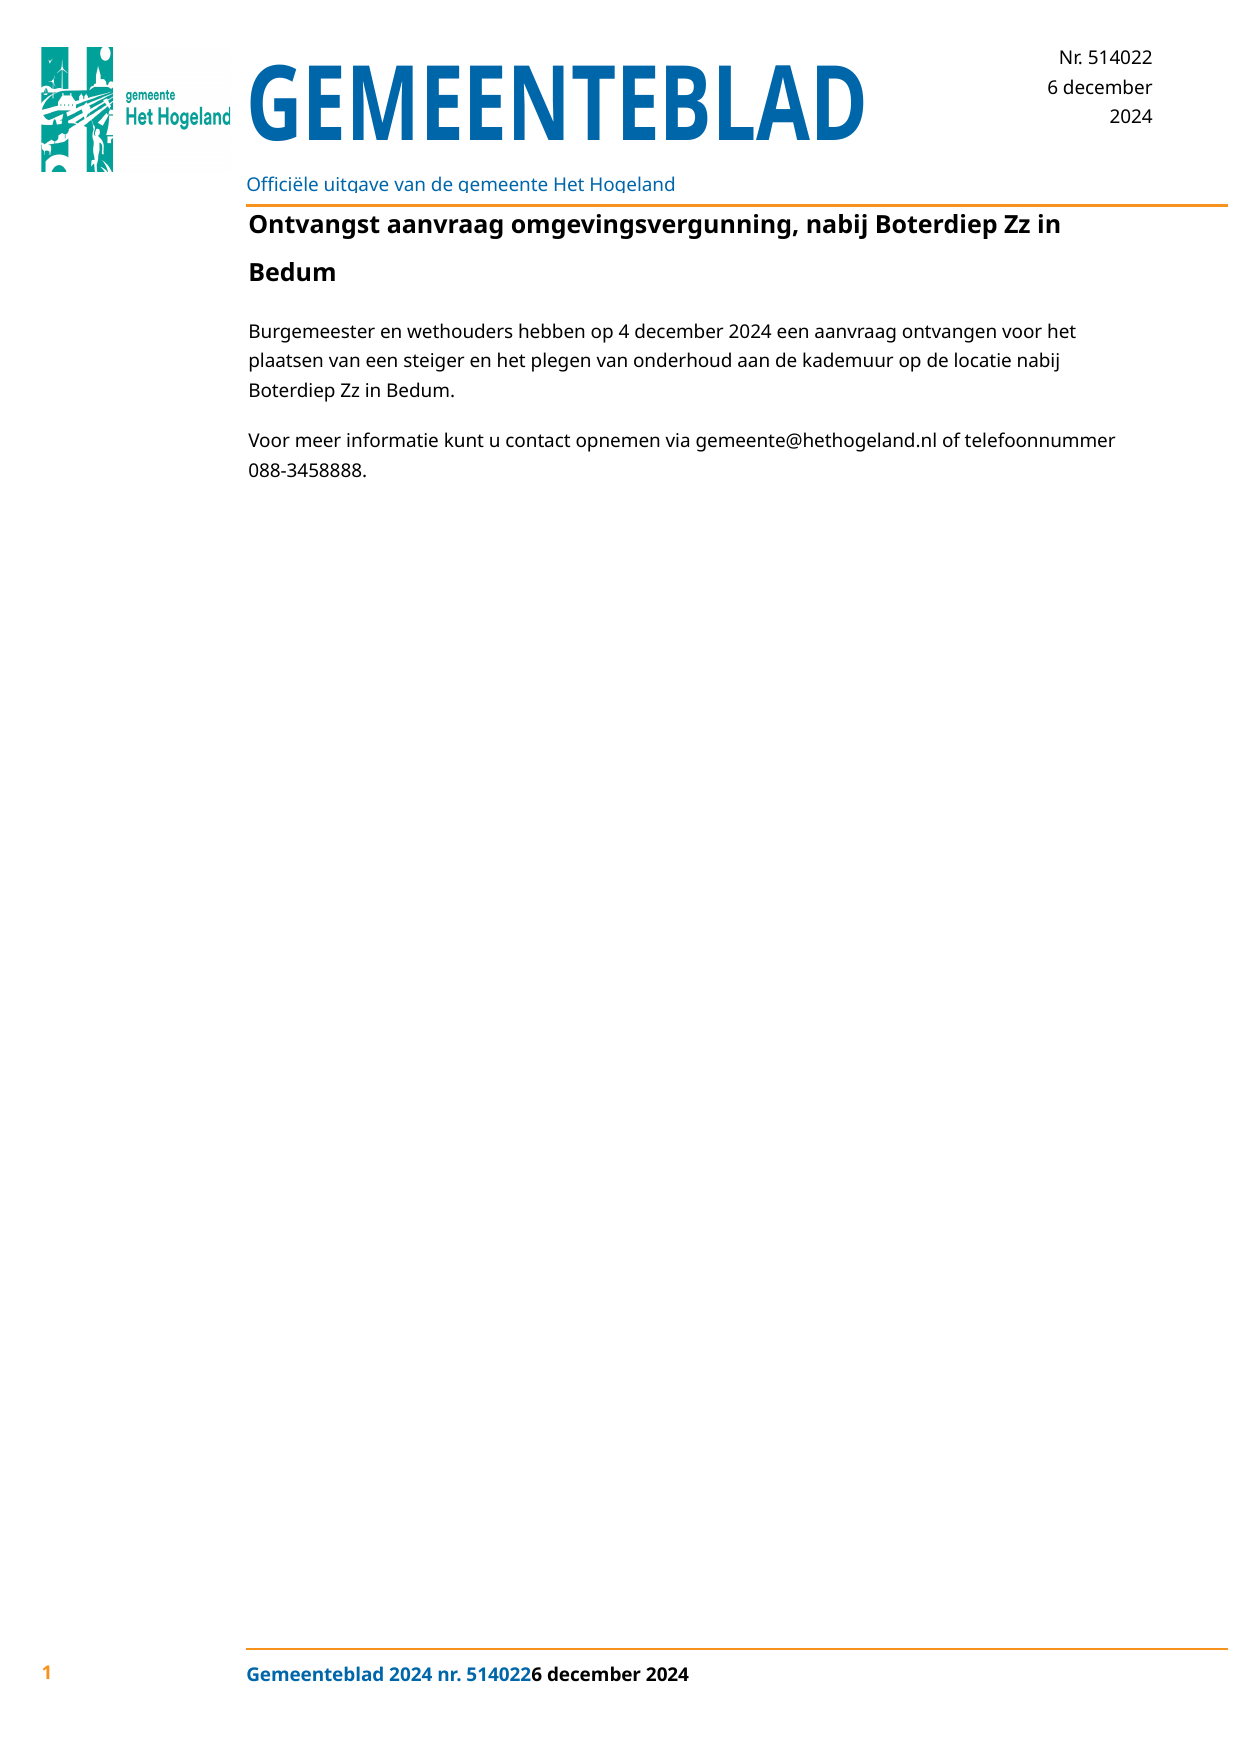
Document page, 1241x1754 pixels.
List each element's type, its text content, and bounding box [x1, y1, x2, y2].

text Burgemeester en wethouders hebben op 4 december 2024 een aanvraag ontvangen voor het plaatsen van een steiger en het plegen van onderhoud aan de kademuur op de locatie nabij Boterdiep Zz in Bedum. [248, 318, 1152, 403]
text Voor meer informatie kunt u contact opnemen via gemeente@hethogeland.nl of telefoonnummer 088-3458888. [248, 427, 1152, 483]
text Ontvangst aanvraag omgevingsvergunning, nabij Boterdiep Zz in Bedum [248, 207, 1152, 288]
picture [41, 47, 231, 172]
